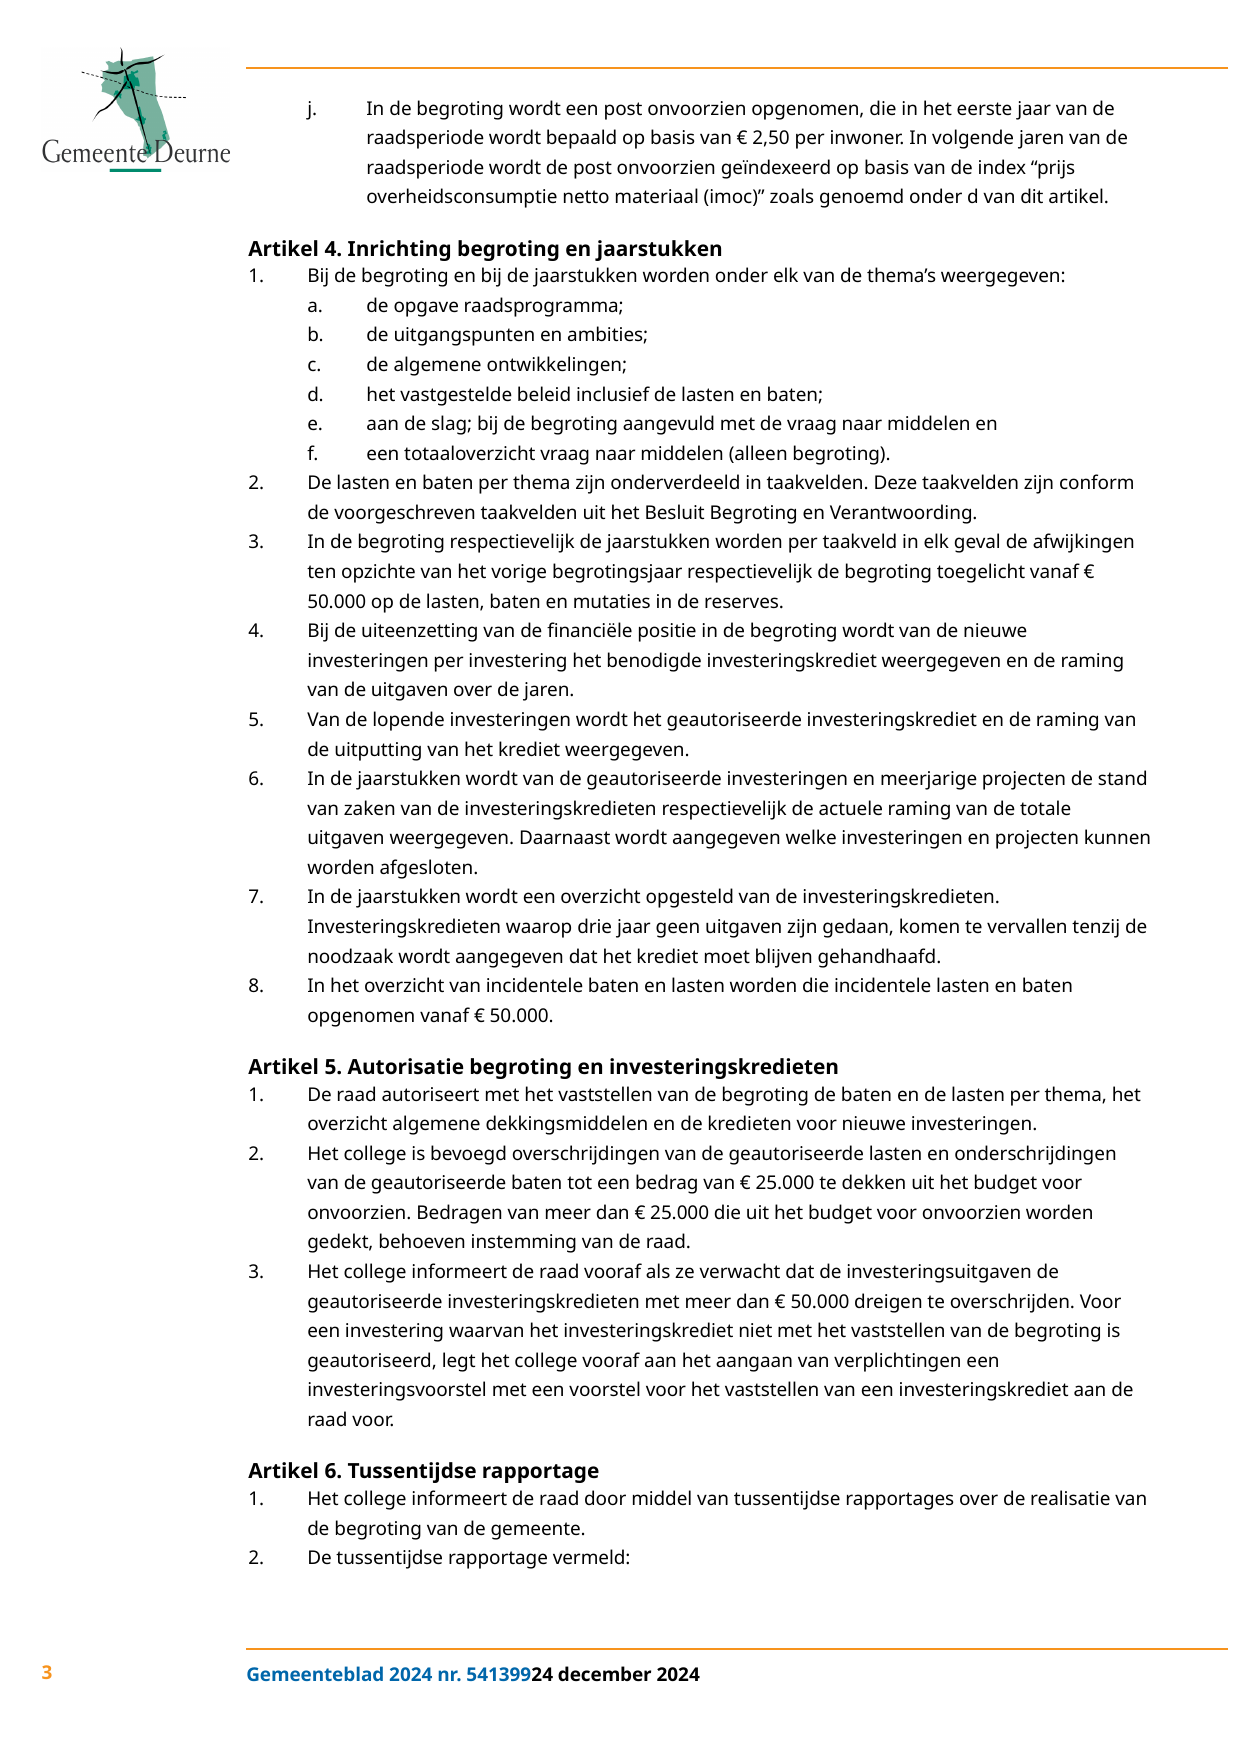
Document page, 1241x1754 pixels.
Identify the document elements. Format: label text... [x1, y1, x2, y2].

list een totaaloverzicht vraag naar middelen (alleen begroting). [307, 440, 1152, 466]
list de algemene ontwikkelingen; [307, 351, 1152, 377]
list Bij de uiteenzetting van de financiële positie in de begroting wordt van de nieuwe investeringen per investering het benodigde investeringskrediet weergegeven en de raming van de uitgaven over de jaren. [248, 617, 1152, 702]
list In de jaarstukken wordt van de geautoriseerde investeringen en meerjarige projecten de stand van zaken van de investeringskredieten respectievelijk de actuele raming van de totale uitgaven weergegeven. Daarnaast wordt aangegeven welke investeringen en projecten kunnen worden afgesloten. [248, 765, 1152, 880]
list In het overzicht van incidentele baten en lasten worden die incidentele lasten en baten opgenomen vanaf € 50.000. [248, 972, 1152, 1028]
text Artikel 5. Autorisatie begroting en investeringskredieten [248, 1052, 1152, 1081]
list In de jaarstukken wordt een overzicht opgesteld van de investeringskredieten. Investeringskredieten waarop drie jaar geen uitgaven zijn gedaan, komen te vervallen tenzij de noodzaak wordt aangegeven dat het krediet moet blijven gehandhaafd. [248, 884, 1152, 968]
list Bij de begroting en bij de jaarstukken worden onder elk van de thema’s weergegeven: [248, 262, 1152, 288]
list In de begroting wordt een post onvoorzien opgenomen, die in het eerste jaar van de raadsperiode wordt bepaald op basis van € 2,50 per inwoner. In volgende jaren van de raadsperiode wordt de post onvoorzien geïndexeerd op basis van de index “prijs overheidsconsumptie netto materiaal (imoc)” zoals genoemd onder d van dit artikel. [307, 95, 1152, 209]
list Het college informeert de raad door middel van tussentijdse rapportages over de realisatie van de begroting van de gemeente. [248, 1485, 1152, 1540]
text Artikel 6. Tussentijdse rapportage [248, 1457, 1152, 1485]
list de opgave raadsprogramma; [307, 292, 1152, 318]
list In de begroting respectievelijk de jaarstukken worden per taakveld in elk geval de afwijkingen ten opzichte van het vorige begrotingsjaar respectievelijk de begroting toegelicht vanaf € 50.000 op de lasten, baten en mutaties in de reserves. [248, 529, 1152, 613]
list het vastgestelde beleid inclusief de lasten en baten; [307, 381, 1152, 406]
list Het college is bevoegd overschrijdingen van de geautoriseerde lasten en onderschrijdingen van de geautoriseerde baten tot een bedrag van € 25.000 te dekken uit het budget voor onvoorzien. Bedragen van meer dan € 25.000 die uit het budget voor onvoorzien worden gedekt, behoeven instemming van de raad. [248, 1140, 1152, 1254]
list Van de lopende investeringen wordt het geautoriseerde investeringskrediet en de raming van de uitputting van het krediet weergegeven. [248, 706, 1152, 761]
list aan de slag; bij de begroting aangevuld met de vraag naar middelen en [307, 410, 1152, 436]
list De tussentijdse rapportage vermeld: [248, 1544, 1152, 1570]
list De lasten en baten per thema zijn onderverdeeld in taakvelden. Deze taakvelden zijn conform de voorgeschreven taakvelden uit het Besluit Begroting en Verantwoording. [248, 469, 1152, 525]
picture [41, 47, 231, 172]
list Het college informeert de raad vooraf als ze verwacht dat de investeringsuitgaven de geautoriseerde investeringskredieten met meer dan € 50.000 dreigen te overschrijden. Voor een investering waarvan het investeringskrediet niet met het vaststellen van de begroting is geautoriseerd, legt het college vooraf aan het aangaan van verplichtingen een investeringsvoorstel met een voorstel voor het vaststellen van een investeringskrediet aan de raad voor. [248, 1258, 1152, 1432]
text Artikel 4. Inrichting begroting en jaarstukken [248, 234, 1152, 262]
list De raad autoriseert met het vaststellen van de begroting de baten en de lasten per thema, het overzicht algemene dekkingsmiddelen en de kredieten voor nieuwe investeringen. [248, 1081, 1152, 1136]
list de uitgangspunten en ambities; [307, 322, 1152, 347]
